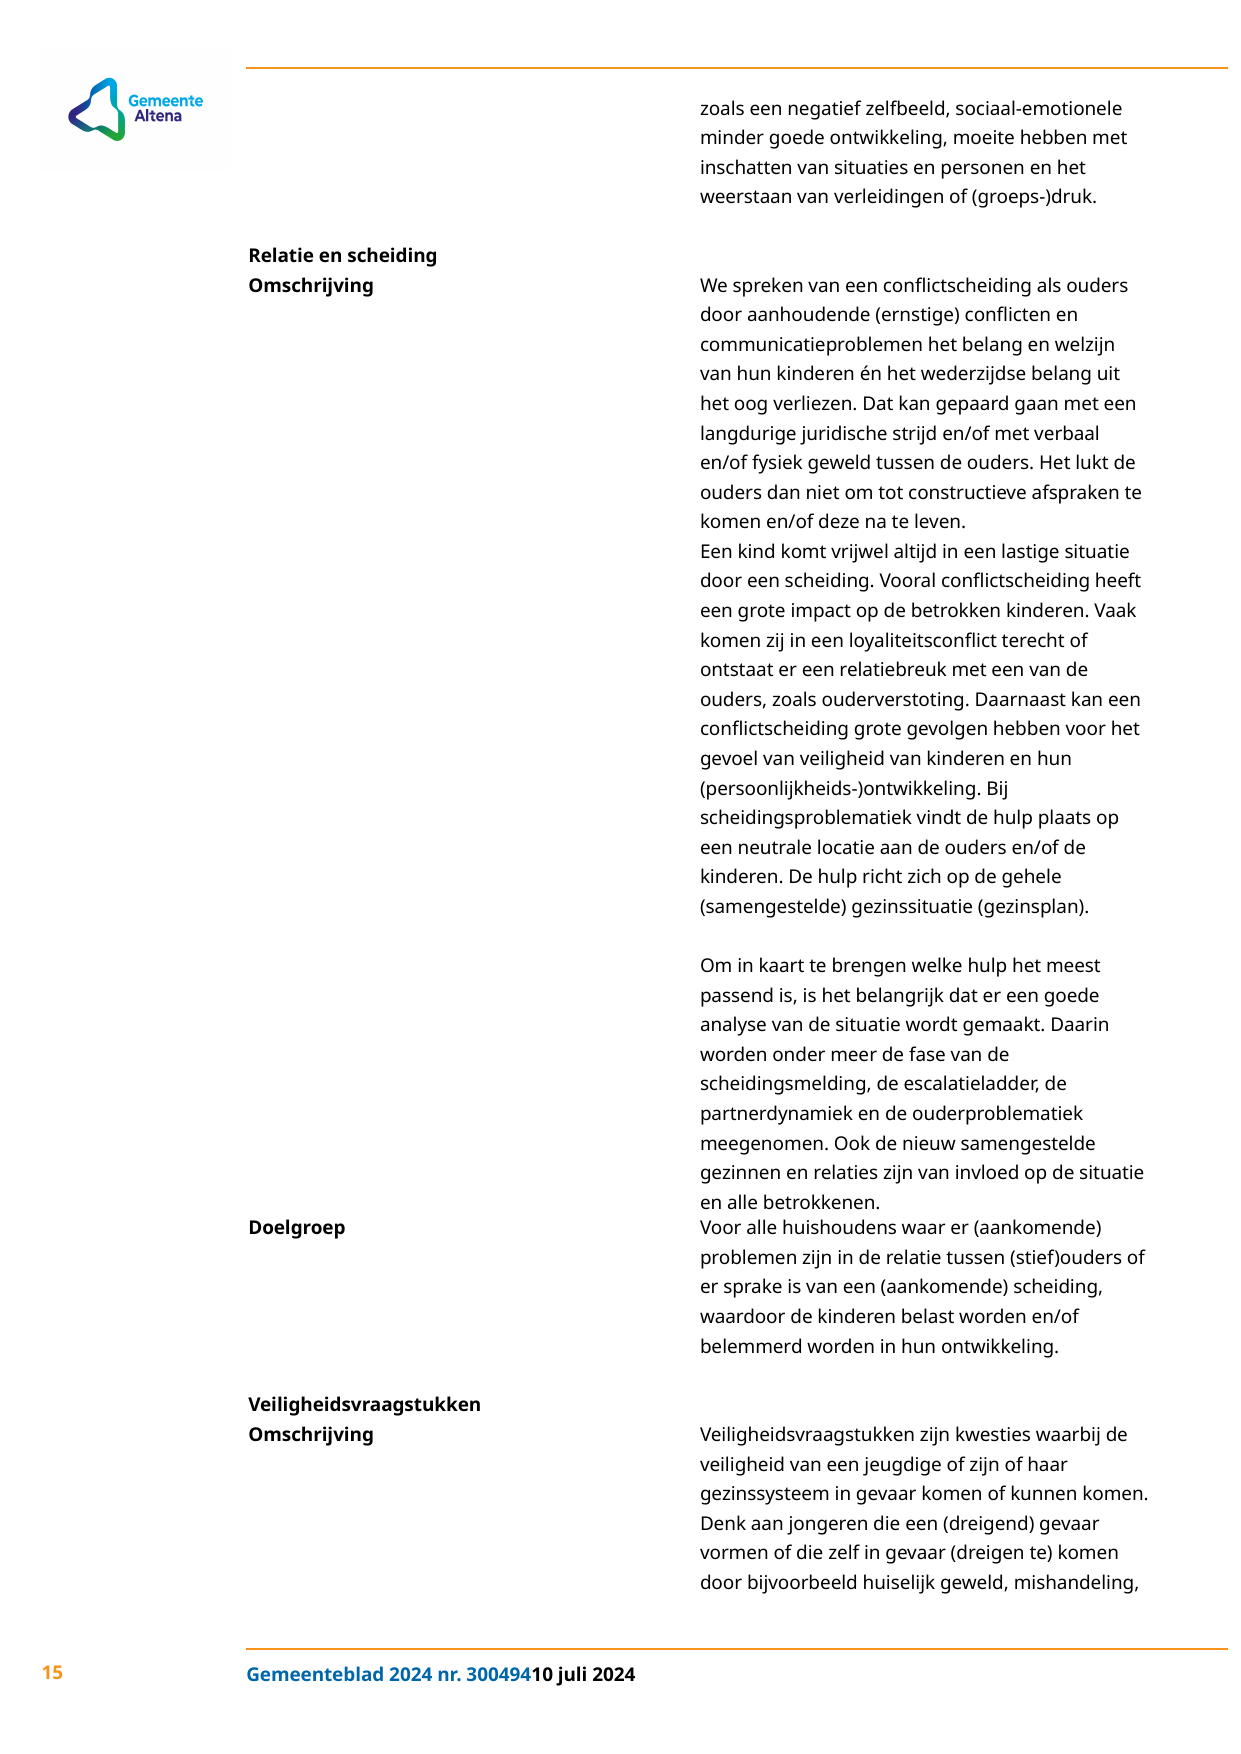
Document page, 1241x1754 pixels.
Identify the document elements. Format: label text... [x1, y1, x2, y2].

picture [41, 47, 231, 172]
table_header Omschrijving [248, 272, 700, 1214]
text Relatie en scheiding [248, 242, 1152, 268]
table_header We spreken van een conflictscheiding als ouders door aanhoudende (ernstige) conflicten en communicatieproblemen het belang en welzijn van hun kinderen én het wederzijdse belang uit het oog verliezen. Dat kan gepaard gaan met een langdurige juridische strijd en/of met verbaal en/of fysiek geweld tussen de ouders. Het lukt de ouders dan niet om tot constructieve afspraken te komen en/of deze na te leven. Een kind komt vrijwel altijd in een lastige situatie door een scheiding. Vooral conflictscheiding heeft een grote impact op de betrokken kinderen. Vaak komen zij in een loyaliteitsconflict terecht of ontstaat er een relatiebreuk met een van de ouders, zoals ouderverstoting. Daarnaast kan een conflictscheiding grote gevolgen hebben voor het gevoel van veiligheid van kinderen en hun (persoonlijkheids-)ontwikkeling. Bij scheidingsproblematiek vindt de hulp plaats op een neutrale locatie aan de ouders en/of de kinderen. De hulp richt zich op de gehele (samengestelde) gezinssituatie (gezinsplan). Om in kaart te brengen welke hulp het meest passend is, is het belangrijk dat er een goede analyse van de situatie wordt gemaakt. Daarin worden onder meer de fase van de scheidingsmelding, de escalatieladder, de partnerdynamiek en de ouderproblematiek meegenomen. Ook de nieuw samengestelde gezinnen en relaties zijn van invloed op de situatie en alle betrokkenen. [700, 272, 1152, 1214]
table_header Omschrijving [248, 1421, 700, 1595]
table_cell Voor alle huishoudens waar er (aankomende) problemen zijn in de relatie tussen (stief)ouders of er sprake is van een (aankomende) scheiding, waardoor de kinderen belast worden en/of belemmerd worden in hun ontwikkeling. [700, 1215, 1152, 1359]
table_header Veiligheidsvraagstukken zijn kwesties waarbij de veiligheid van een jeugdige of zijn of haar gezinssysteem in gevaar komen of kunnen komen. Denk aan jongeren die een (dreigend) gevaar vormen of die zelf in gevaar (dreigen te) komen door bijvoorbeeld huiselijk geweld, mishandeling, [700, 1421, 1152, 1595]
table_cell zoals een negatief zelfbeeld, sociaal-emotionele minder goede ontwikkeling, moeite hebben met inschatten van situaties en personen en het weerstaan van verleidingen of (groeps-)druk. [700, 95, 1152, 209]
table_cell [248, 95, 700, 209]
text Veiligheidsvraagstukken [248, 1391, 1152, 1417]
table_cell Doelgroep [248, 1215, 700, 1359]
